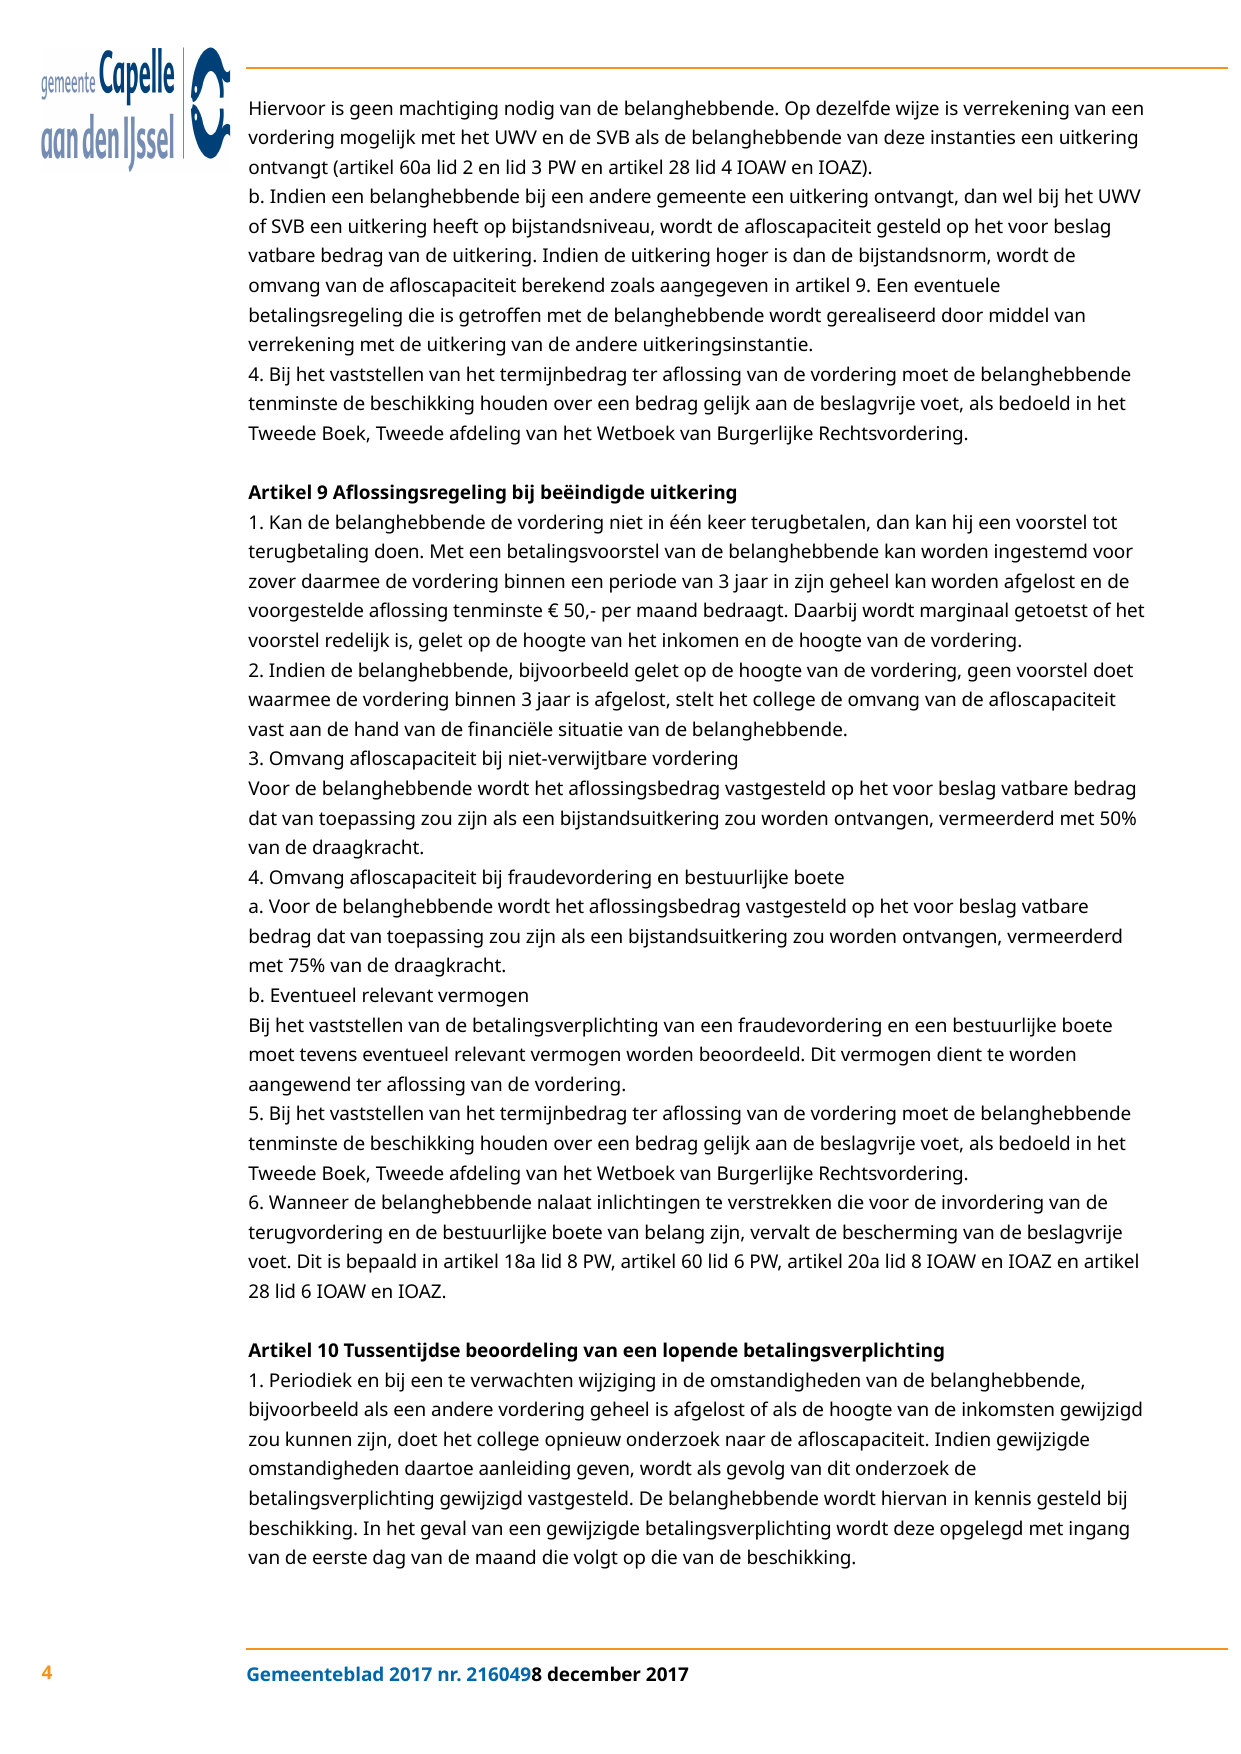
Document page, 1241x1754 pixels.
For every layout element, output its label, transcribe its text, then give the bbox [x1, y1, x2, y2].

text Voor de belanghebbende wordt het aflossingsbedrag vastgesteld op het voor beslag vatbare bedrag dat van toepassing zou zijn als een bijstandsuitkering zou worden ontvangen, vermeerderd met 50% van de draagkracht. [248, 775, 1152, 860]
text 6. Wanneer de belanghebbende nalaat inlichtingen te verstrekken die voor de invordering van de terugvordering en de bestuurlijke boete van belang zijn, vervalt de bescherming van de beslagvrije voet. Dit is bepaald in artikel 18a lid 8 PW, artikel 60 lid 6 PW, artikel 20a lid 8 IOAW en IOAZ en artikel 28 lid 6 IOAW en IOAZ. [248, 1189, 1152, 1304]
text 4. Omvang afloscapaciteit bij fraudevordering en bestuurlijke boete [248, 864, 1152, 890]
text 1. Periodiek en bij een te verwachten wijziging in de omstandigheden van de belanghebbende, bijvoorbeeld als een andere vordering geheel is afgelost of als de hoogte van de inkomsten gewijzigd zou kunnen zijn, doet het college opnieuw onderzoek naar de afloscapaciteit. Indien gewijzigde omstandigheden daartoe aanleiding geven, wordt als gevolg van dit onderzoek de betalingsverplichting gewijzigd vastgesteld. De belanghebbende wordt hiervan in kennis gesteld bij beschikking. In het geval van een gewijzigde betalingsverplichting wordt deze opgelegd met ingang van de eerste dag van de maand die volgt op die van de beschikking. [248, 1367, 1152, 1570]
text Bij het vaststellen van de betalingsverplichting van een fraudevordering en een bestuurlijke boete moet tevens eventueel relevant vermogen worden beoordeeld. Dit vermogen dient te worden aangewend ter aflossing van de vordering. [248, 1012, 1152, 1097]
text 2. Indien de belanghebbende, bijvoorbeeld gelet op de hoogte van de vordering, geen voorstel doet waarmee de vordering binnen 3 jaar is afgelost, stelt het college de omvang van de afloscapaciteit vast aan de hand van de financiële situatie van de belanghebbende. [248, 657, 1152, 742]
text 5. Bij het vaststellen van het termijnbedrag ter aflossing van de vordering moet de belanghebbende tenminste de beschikking houden over een bedrag gelijk aan de beslagvrije voet, als bedoeld in het Tweede Boek, Tweede afdeling van het Wetboek van Burgerlijke Rechtsvordering. [248, 1101, 1152, 1186]
text Artikel 9 Aflossingsregeling bij beëindigde uitkering [248, 479, 1152, 505]
text Hiervoor is geen machtiging nodig van de belanghebbende. Op dezelfde wijze is verrekening van een vordering mogelijk met het UWV en de SVB als de belanghebbende van deze instanties een uitkering ontvangt (artikel 60a lid 2 en lid 3 PW en artikel 28 lid 4 IOAW en IOAZ). [248, 95, 1152, 180]
picture [41, 47, 231, 172]
text a. Voor de belanghebbende wordt het aflossingsbedrag vastgesteld op het voor beslag vatbare bedrag dat van toepassing zou zijn als een bijstandsuitkering zou worden ontvangen, vermeerderd met 75% van de draagkracht. [248, 893, 1152, 978]
text b. Eventueel relevant vermogen [248, 982, 1152, 1008]
text Artikel 10 Tussentijdse beoordeling van een lopende betalingsverplichting [248, 1337, 1152, 1363]
text 1. Kan de belanghebbende de vordering niet in één keer terugbetalen, dan kan hij een voorstel tot terugbetaling doen. Met een betalingsvoorstel van de belanghebbende kan worden ingestemd voor zover daarmee de vordering binnen een periode van 3 jaar in zijn geheel kan worden afgelost en de voorgestelde aflossing tenminste € 50,- per maand bedraagt. Daarbij wordt marginaal getoetst of het voorstel redelijk is, gelet op de hoogte van het inkomen en de hoogte van de vordering. [248, 509, 1152, 653]
text b. Indien een belanghebbende bij een andere gemeente een uitkering ontvangt, dan wel bij het UWV of SVB een uitkering heeft op bijstandsniveau, wordt de afloscapaciteit gesteld op het voor beslag vatbare bedrag van de uitkering. Indien de uitkering hoger is dan de bijstandsnorm, wordt de omvang van de afloscapaciteit berekend zoals aangegeven in artikel 9. Een eventuele betalingsregeling die is getroffen met de belanghebbende wordt gerealiseerd door middel van verrekening met de uitkering van de andere uitkeringsinstantie. [248, 183, 1152, 357]
text 4. Bij het vaststellen van het termijnbedrag ter aflossing van de vordering moet de belanghebbende tenminste de beschikking houden over een bedrag gelijk aan de beslagvrije voet, als bedoeld in het Tweede Boek, Tweede afdeling van het Wetboek van Burgerlijke Rechtsvordering. [248, 361, 1152, 446]
text 3. Omvang afloscapaciteit bij niet-verwijtbare vordering [248, 746, 1152, 771]
